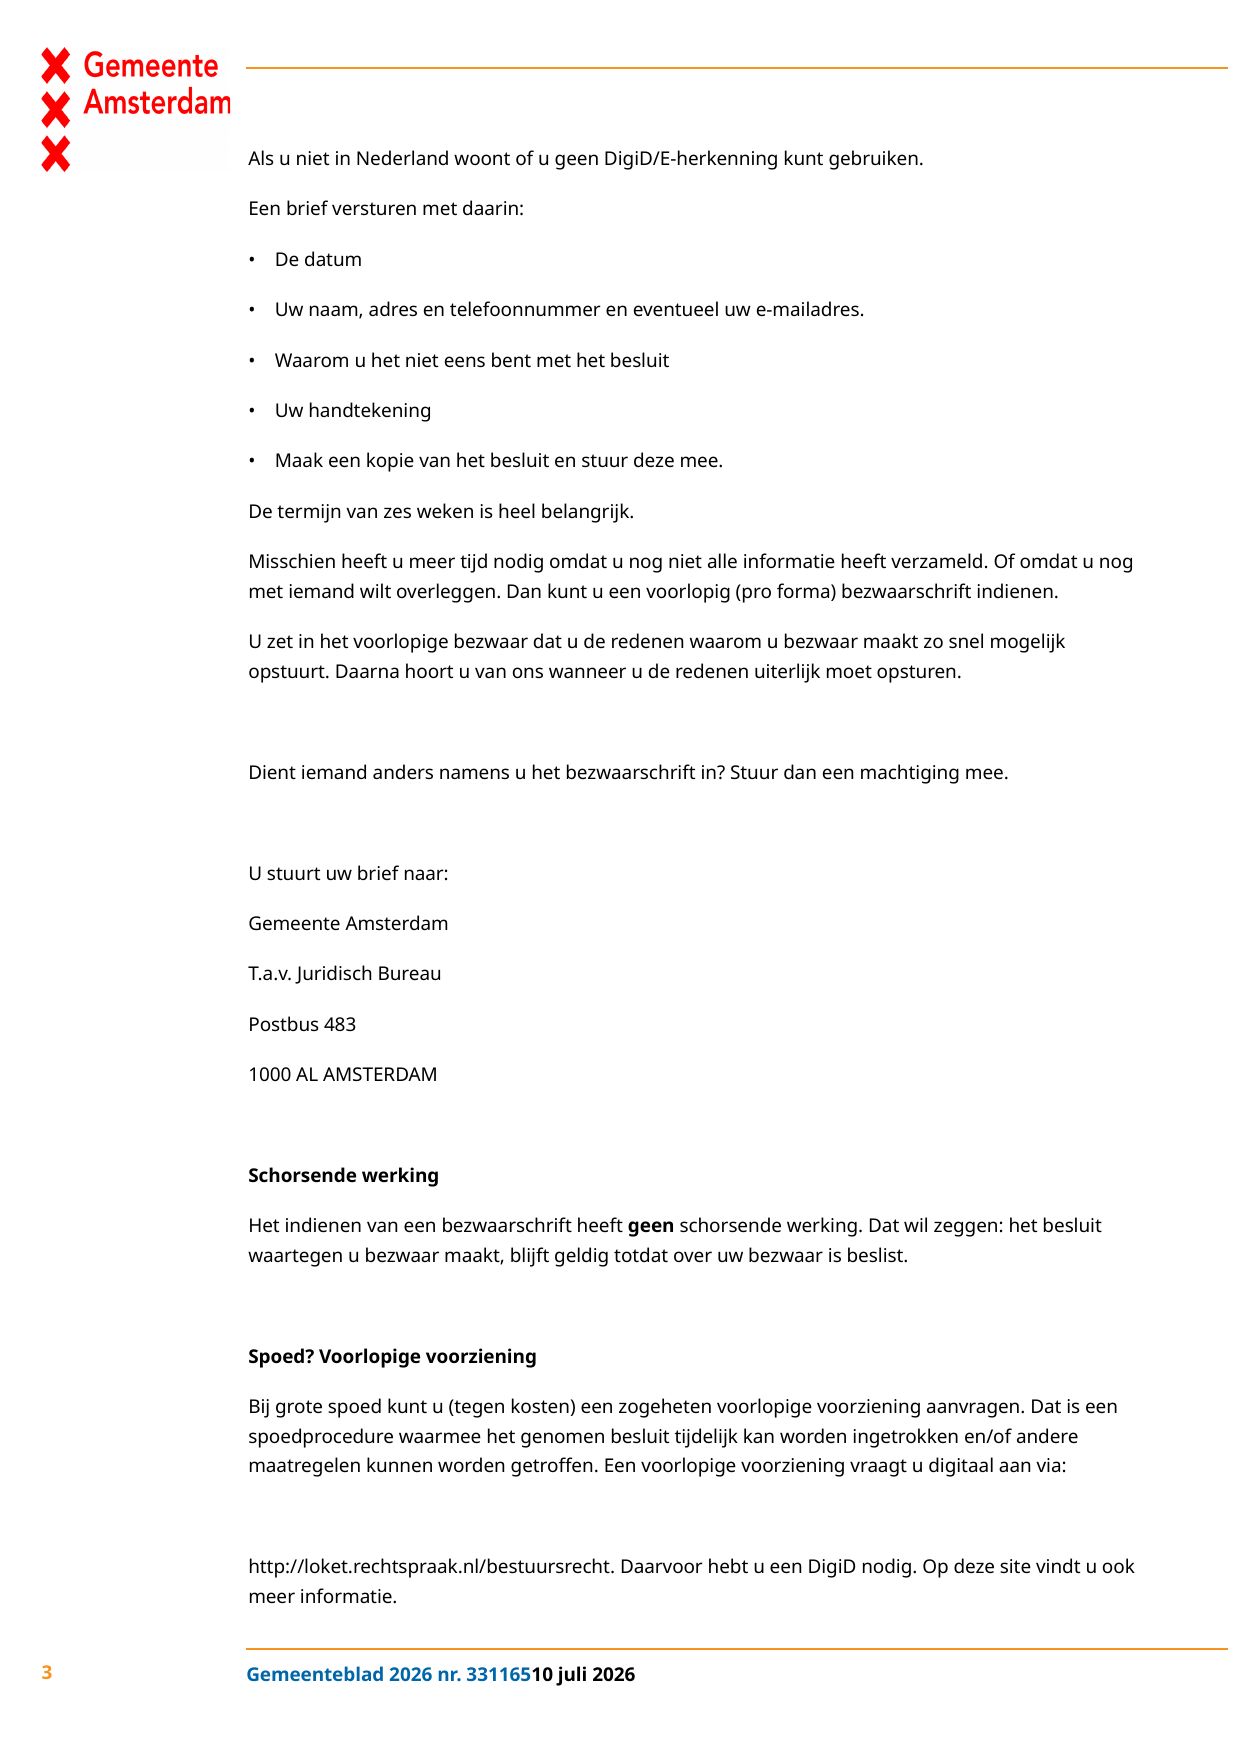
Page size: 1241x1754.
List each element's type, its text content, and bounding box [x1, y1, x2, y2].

text U zet in het voorlopige bezwaar dat u de redenen waarom u bezwaar maakt zo snel mogelijk opstuurt. Daarna hoort u van ons wanneer u de redenen uiterlijk moet opsturen. [248, 628, 1152, 684]
text • Uw handtekening [248, 397, 1152, 423]
text • Maak een kopie van het besluit en stuur deze mee. [248, 448, 1152, 473]
text U stuurt uw brief naar: [248, 860, 1152, 886]
text http://loket.rechtspraak.nl/bestuursrecht. Daarvoor hebt u een DigiD nodig. Op deze site vindt u ook meer informatie. [248, 1553, 1152, 1609]
text • De datum [248, 246, 1152, 272]
text Bij grote spoed kunt u (tegen kosten) een zogeheten voorlopige voorziening aanvragen. Dat is een spoedprocedure waarmee het genomen besluit tijdelijk kan worden ingetrokken en/of andere maatregelen kunnen worden getroffen. Een voorlopige voorziening vraagt u digitaal aan via: [248, 1393, 1152, 1478]
text Als u niet in Nederland woont of u geen DigiD/E-herkenning kunt gebruiken. [248, 145, 1152, 171]
text Dient iemand anders namens u het bezwaarschrift in? Stuur dan een machtiging mee. [248, 759, 1152, 785]
text • Waarom u het niet eens bent met het besluit [248, 347, 1152, 373]
text Schorsende werking [248, 1162, 1152, 1188]
text De termijn van zes weken is heel belangrijk. [248, 498, 1152, 524]
text Een brief versturen met daarin: [248, 196, 1152, 221]
text T.a.v. Juridisch Bureau [248, 961, 1152, 986]
text Het indienen van een bezwaarschrift heeft geen schorsende werking. Dat wil zeggen: het besluit waartegen u bezwaar maakt, blijft geldig totdat over uw bezwaar is beslist. [248, 1213, 1152, 1268]
text • Uw naam, adres en telefoonnummer en eventueel uw e-mailadres. [248, 296, 1152, 322]
text Gemeente Amsterdam [248, 910, 1152, 936]
text Spoed? Voorlopige voorziening [248, 1343, 1152, 1369]
picture [41, 47, 231, 172]
text Postbus 483 [248, 1011, 1152, 1037]
text 1000 AL AMSTERDAM [248, 1061, 1152, 1087]
text Misschien heeft u meer tijd nodig omdat u nog niet alle informatie heeft verzameld. Of omdat u nog met iemand wilt overleggen. Dan kunt u een voorlopig (pro forma) bezwaarschrift indienen. [248, 548, 1152, 604]
